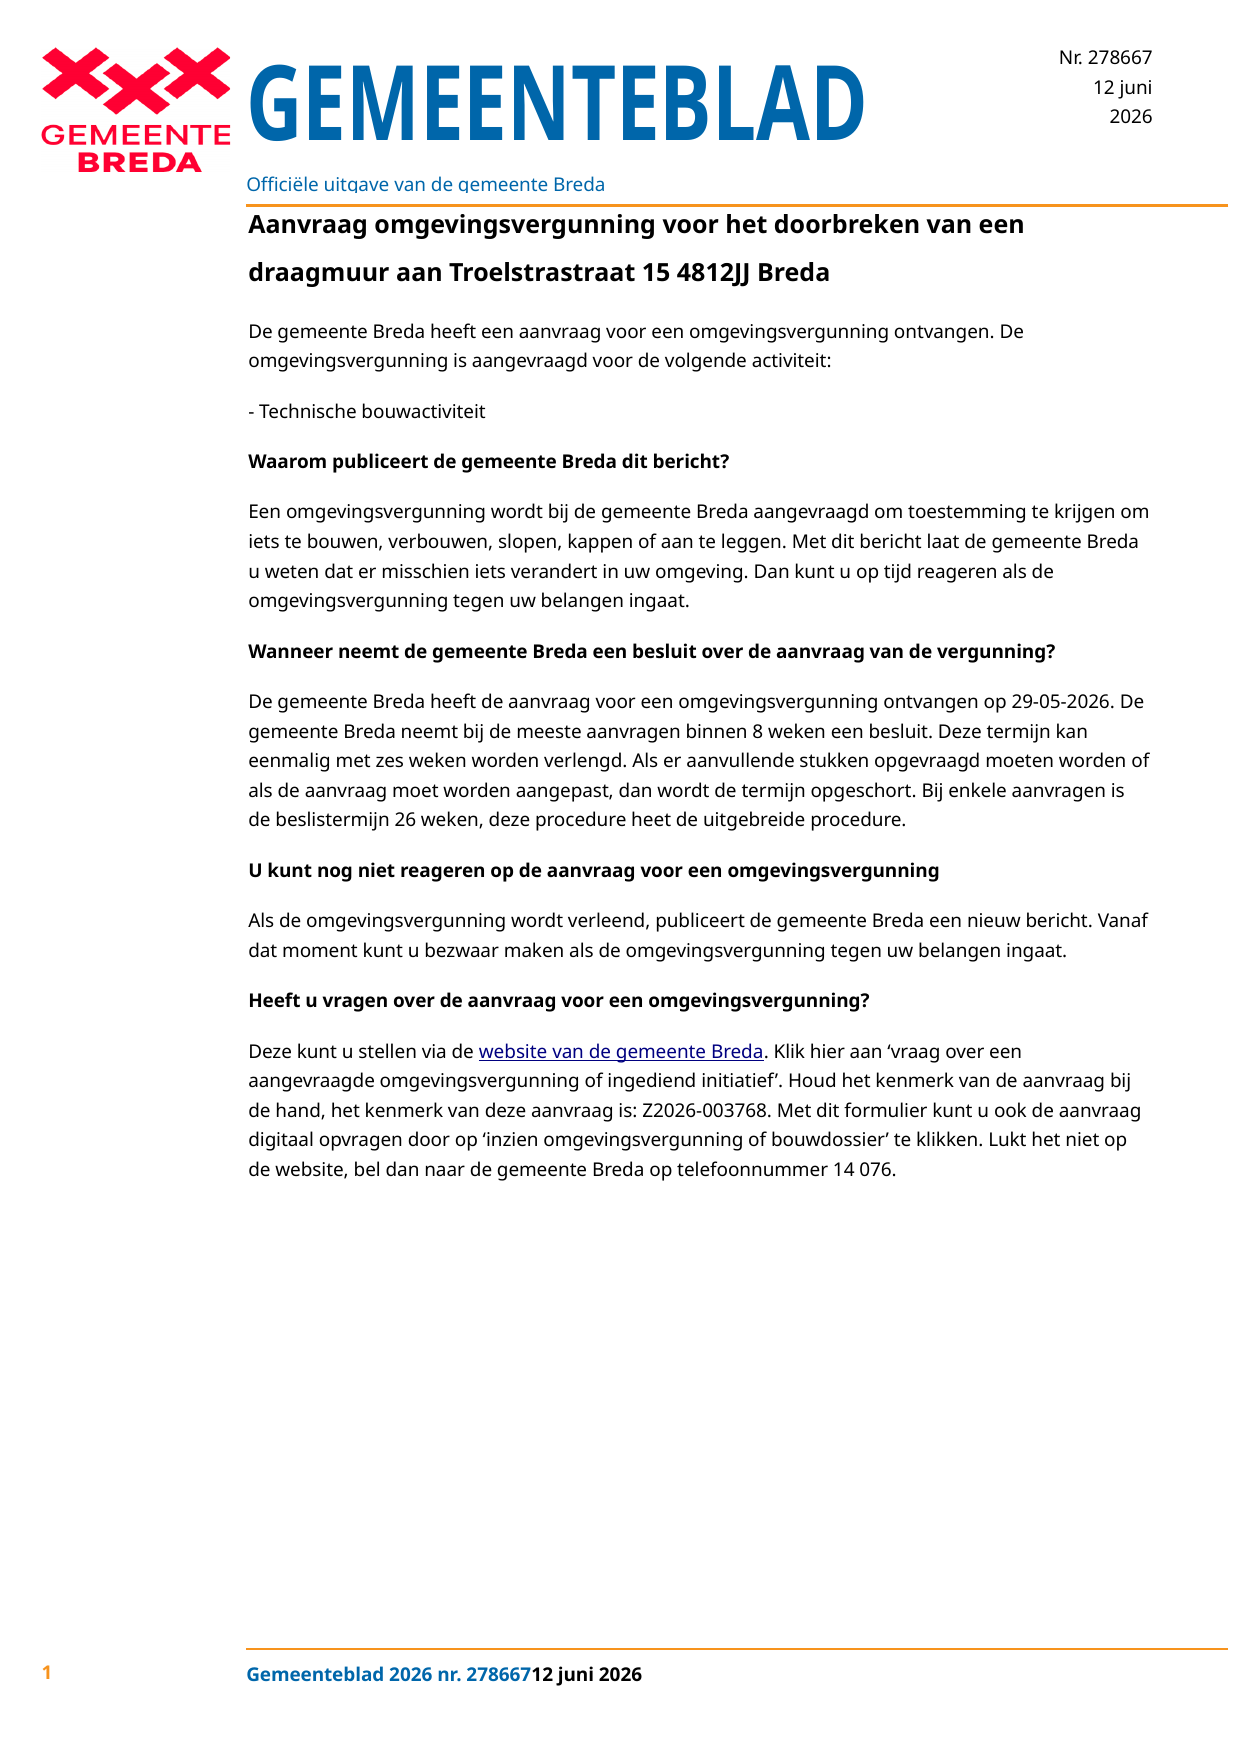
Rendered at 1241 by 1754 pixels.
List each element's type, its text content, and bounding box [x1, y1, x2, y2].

text Als de omgevingsvergunning wordt verleend, publiceert de gemeente Breda een nieuw bericht. Vanaf dat moment kunt u bezwaar maken als de omgevingsvergunning tegen uw belangen ingaat. [248, 907, 1152, 963]
text U kunt nog niet reageren op de aanvraag voor een omgevingsvergunning [248, 857, 1152, 883]
text De gemeente Breda heeft een aanvraag voor een omgevingsvergunning ontvangen. De omgevingsvergunning is aangevraagd voor de volgende activiteit: [248, 318, 1152, 373]
text De gemeente Breda heeft de aanvraag voor een omgevingsvergunning ontvangen op 29-05-2026. De gemeente Breda neemt bij de meeste aanvragen binnen 8 weken een besluit. Deze termijn kan eenmalig met zes weken worden verlengd. Als er aanvullende stukken opgevraagd moeten worden of als de aanvraag moet worden aangepast, dan wordt de termijn opgeschort. Bij enkele aanvragen is de beslistermijn 26 weken, deze procedure heet de uitgebreide procedure. [248, 688, 1152, 832]
text Waarom publiceert de gemeente Breda dit bericht? [248, 448, 1152, 474]
picture [41, 47, 231, 172]
text - Technische bouwactiviteit [248, 398, 1152, 424]
text Een omgevingsvergunning wordt bij de gemeente Breda aangevraagd om toestemming te krijgen om iets te bouwen, verbouwen, slopen, kappen of aan te leggen. Met dit bericht laat de gemeente Breda u weten dat er misschien iets verandert in uw omgeving. Dan kunt u op tijd reageren als de omgevingsvergunning tegen uw belangen ingaat. [248, 499, 1152, 613]
text Wanneer neemt de gemeente Breda een besluit over de aanvraag van de vergunning? [248, 638, 1152, 664]
text Heeft u vragen over de aanvraag voor een omgevingsvergunning? [248, 987, 1152, 1013]
text Aanvraag omgevingsvergunning voor het doorbreken van een draagmuur aan Troelstrastraat 15 4812JJ Breda [248, 207, 1152, 288]
text Deze kunt u stellen via de website van de gemeente Breda. Klik hier aan ‘vraag over een aangevraagde omgevingsvergunning of ingediend initiatief’. Houd het kenmerk van de aanvraag bij de hand, het kenmerk van deze aanvraag is: Z2026-003768. Met dit formulier kunt u ook de aanvraag digitaal opvragen door op ‘inzien omgevingsvergunning of bouwdossier’ te klikken. Lukt het niet op de website, bel dan naar de gemeente Breda op telefoonnummer 14 076. [248, 1038, 1152, 1182]
